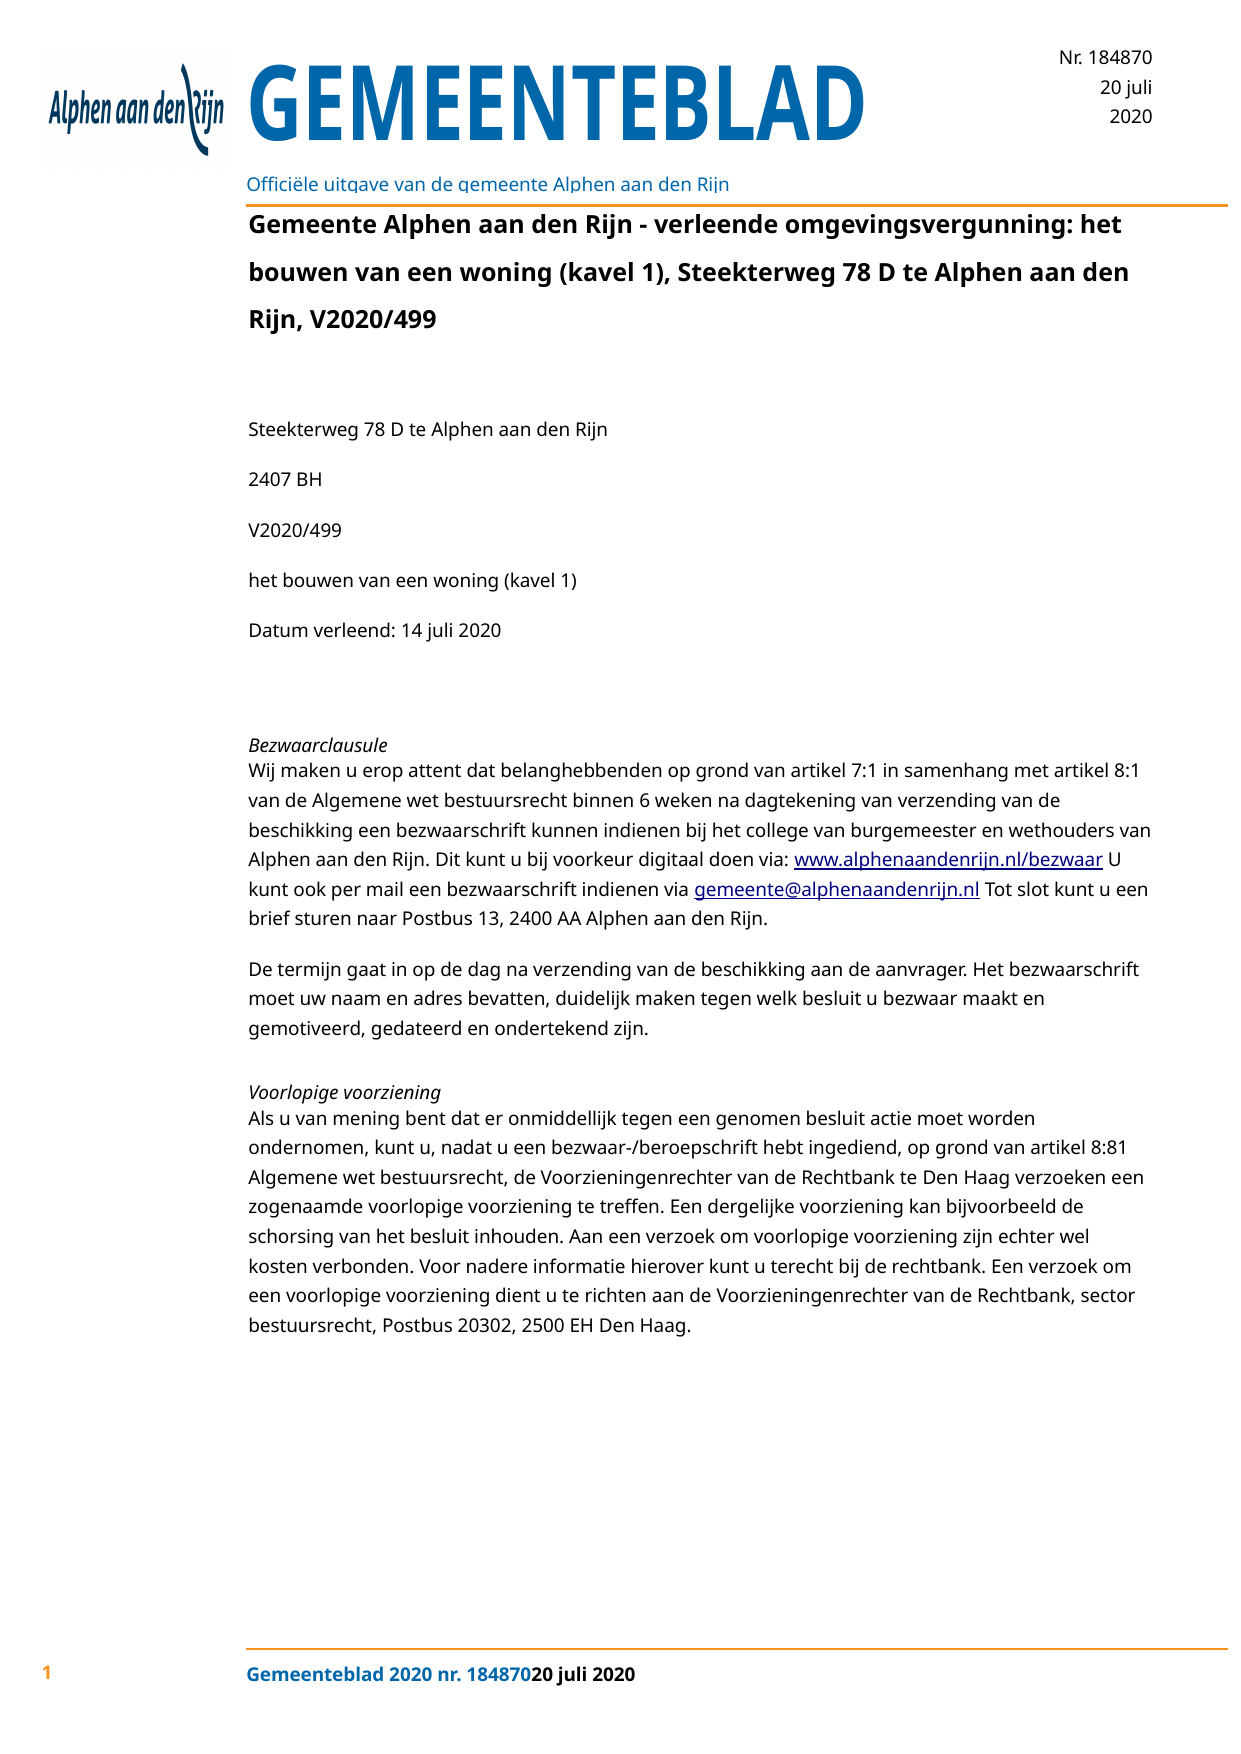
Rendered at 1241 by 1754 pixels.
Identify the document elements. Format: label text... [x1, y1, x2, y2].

text Voorlopige voorziening [248, 1079, 1152, 1105]
text De termijn gaat in op de dag na verzending van de beschikking aan de aanvrager. Het bezwaarschrift moet uw naam en adres bevatten, duidelijk maken tegen welk besluit u bezwaar maakt en gemotiveerd, gedateerd en ondertekend zijn. [248, 956, 1152, 1041]
text het bouwen van een woning (kavel 1) [248, 567, 1152, 593]
text Wij maken u erop attent dat belanghebbenden op grond van artikel 7:1 in samenhang met artikel 8:1 van de Algemene wet bestuursrecht binnen 6 weken na dagtekening van verzending van de beschikking een bezwaarschrift kunnen indienen bij het college van burgemeester en wethouders van Alphen aan den Rijn. Dit kunt u bij voorkeur digitaal doen via: www.alphenaandenrijn.nl/bezwaar U kunt ook per mail een bezwaarschrift indienen via gemeente@alphenaandenrijn.nl Tot slot kunt u een brief sturen naar Postbus 13, 2400 AA Alphen aan den Rijn. [248, 758, 1152, 931]
text Als u van mening bent dat er onmiddellijk tegen een genomen besluit actie moet worden ondernomen, kunt u, nadat u een bezwaar-/beroepschrift hebt ingediend, op grond van artikel 8:81 Algemene wet bestuursrecht, de Voorzieningenrechter van de Rechtbank te Den Haag verzoeken een zogenaamde voorlopige voorziening te treffen. Een dergelijke voorziening kan bijvoorbeeld de schorsing van het besluit inhouden. Aan een verzoek om voorlopige voorziening zijn echter wel kosten verbonden. Voor nadere informatie hierover kunt u terecht bij de rechtbank. Een verzoek om een voorlopige voorziening dient u te richten aan de Voorzieningenrechter van de Rechtbank, sector bestuursrecht, Postbus 20302, 2500 EH Den Haag. [248, 1105, 1152, 1338]
text 2407 BH [248, 466, 1152, 492]
text Gemeente Alphen aan den Rijn - verleende omgevingsvergunning: het bouwen van een woning (kavel 1), Steekterweg 78 D te Alphen aan den Rijn, V2020/499 [248, 207, 1152, 336]
text Steekterweg 78 D te Alphen aan den Rijn [248, 416, 1152, 442]
text Datum verleend: 14 juli 2020 [248, 618, 1152, 643]
text V2020/499 [248, 517, 1152, 542]
text Bezwaarclausule [248, 732, 1152, 758]
picture [41, 47, 231, 172]
